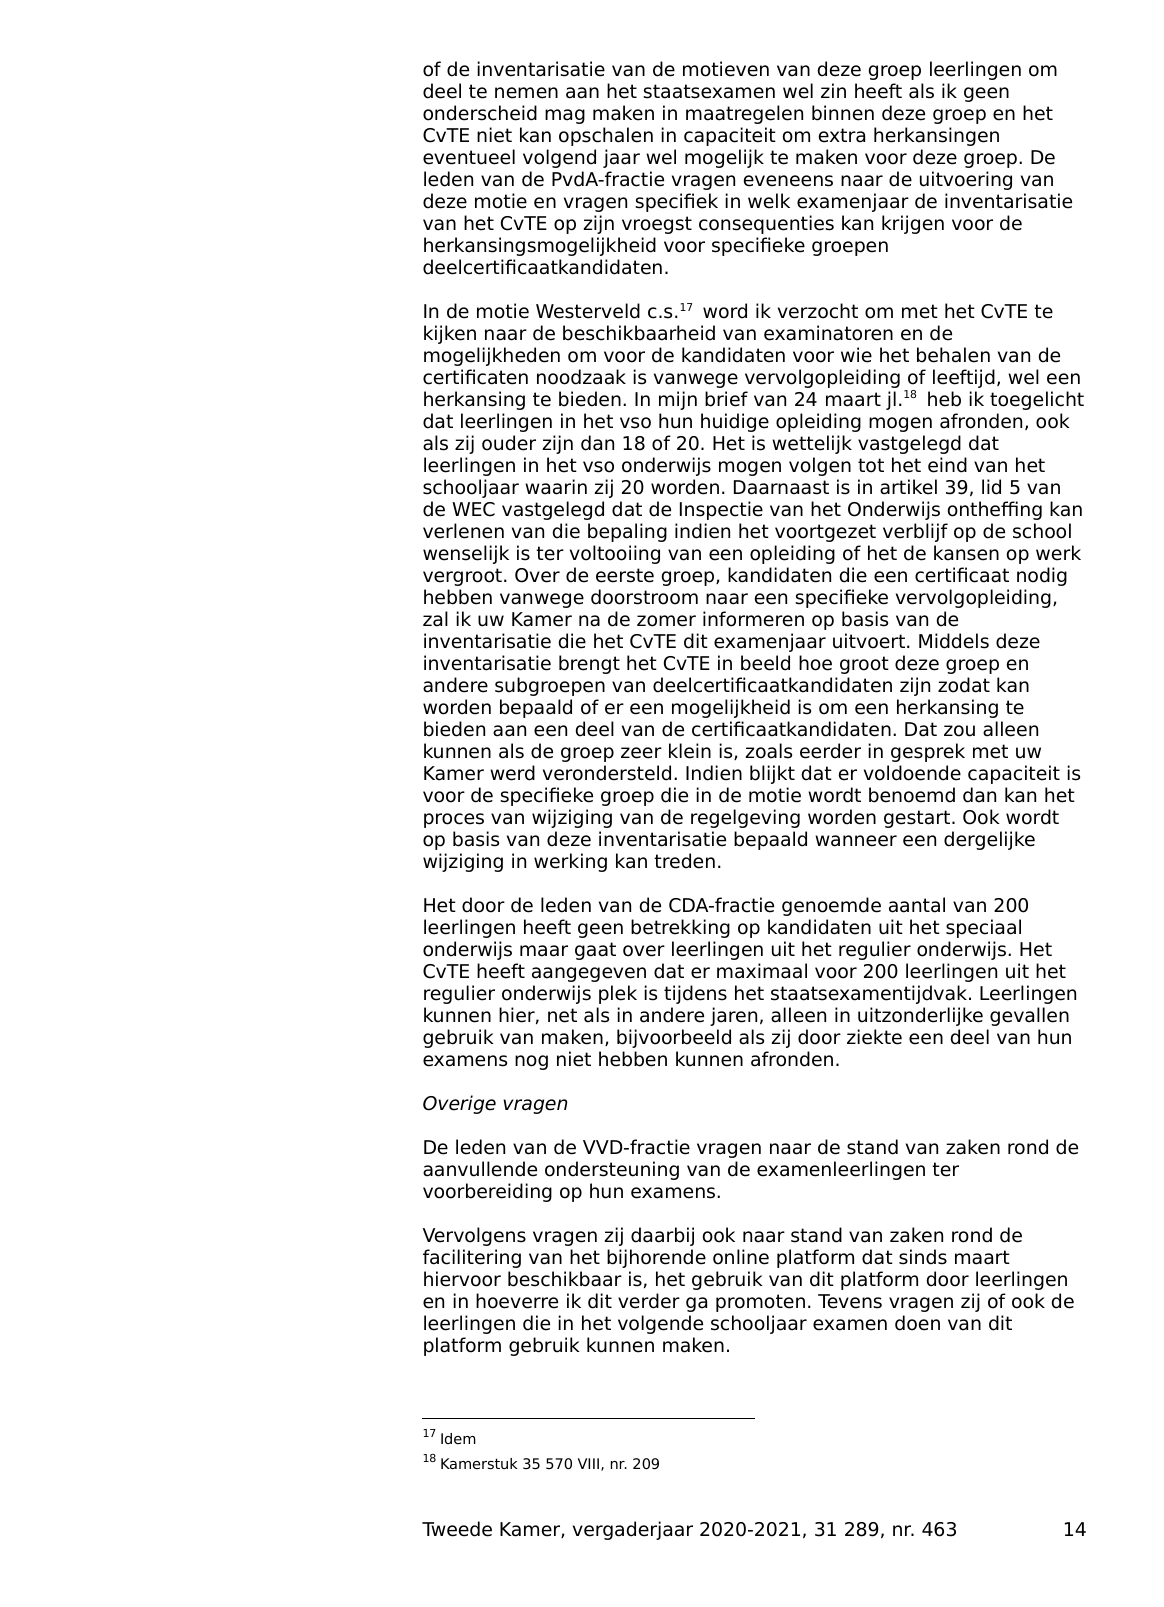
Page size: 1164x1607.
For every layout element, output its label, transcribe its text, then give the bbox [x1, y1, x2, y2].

text De leden van de VVD-fractie vragen naar de stand van zaken rond de aanvullende ondersteuning van de examenleerlingen ter voorbereiding op hun examens. [422, 1137, 1087, 1203]
text Kamerstuk 35 570 VIII, nr. 209 [422, 1452, 1087, 1474]
text of de inventarisatie van de motieven van deze groep leerlingen om deel te nemen aan het staatsexamen wel zin heeft als ik geen onderscheid mag maken in maatregelen binnen deze groep en het CvTE niet kan opschalen in capaciteit om extra herkansingen eventueel volgend jaar wel mogelijk te maken voor deze groep. De leden van de PvdA-fractie vragen eveneens naar de uitvoering van deze motie en vragen specifiek in welk examenjaar de inventarisatie van het CvTE op zijn vroegst consequenties kan krijgen voor de herkansingsmogelijkheid voor specifieke groepen deelcertificaatkandidaten. [422, 59, 1087, 279]
text Vervolgens vragen zij daarbij ook naar stand van zaken rond de facilitering van het bijhorende online platform dat sinds maart hiervoor beschikbaar is, het gebruik van dit platform door leerlingen en in hoeverre ik dit verder ga promoten. Tevens vragen zij of ook de leerlingen die in het volgende schooljaar examen doen van dit platform gebruik kunnen maken. [422, 1225, 1087, 1357]
text In de motie Westerveld c.s. word ik verzocht om met het CvTE te kijken naar de beschikbaarheid van examinatoren en de mogelijkheden om voor de kandidaten voor wie het behalen van de certificaten noodzaak is vanwege vervolgopleiding of leeftijd, wel een herkansing te bieden. In mijn brief van 24 maart jl. heb ik toegelicht dat leerlingen in het vso hun huidige opleiding mogen afronden, ook als zij ouder zijn dan 18 of 20. Het is wettelijk vastgelegd dat leerlingen in het vso onderwijs mogen volgen tot het eind van het schooljaar waarin zij 20 worden. Daarnaast is in artikel 39, lid 5 van de WEC vastgelegd dat de Inspectie van het Onderwijs ontheffing kan verlenen van die bepaling indien het voortgezet verblijf op de school wenselijk is ter voltooiing van een opleiding of het de kansen op werk vergroot. Over de eerste groep, kandidaten die een certificaat nodig hebben vanwege doorstroom naar een specifieke vervolgopleiding, zal ik uw Kamer na de zomer informeren op basis van de inventarisatie die het CvTE dit examenjaar uitvoert. Middels deze inventarisatie brengt het CvTE in beeld hoe groot deze groep en andere subgroepen van deelcertificaatkandidaten zijn zodat kan worden bepaald of er een mogelijkheid is om een herkansing te bieden aan een deel van de certificaatkandidaten. Dat zou alleen kunnen als de groep zeer klein is, zoals eerder in gesprek met uw Kamer werd verondersteld. Indien blijkt dat er voldoende capaciteit is voor de specifieke groep die in de motie wordt benoemd dan kan het proces van wijziging van de regelgeving worden gestart. Ook wordt op basis van deze inventarisatie bepaald wanneer een dergelijke wijziging in werking kan treden. [422, 301, 1087, 872]
subtitle Overige vragen [422, 1093, 1087, 1115]
text Het door de leden van de CDA-fractie genoemde aantal van 200 leerlingen heeft geen betrekking op kandidaten uit het speciaal onderwijs maar gaat over leerlingen uit het regulier onderwijs. Het CvTE heeft aangegeven dat er maximaal voor 200 leerlingen uit het regulier onderwijs plek is tijdens het staatsexamentijdvak. Leerlingen kunnen hier, net als in andere jaren, alleen in uitzonderlijke gevallen gebruik van maken, bijvoorbeeld als zij door ziekte een deel van hun examens nog niet hebben kunnen afronden. [422, 895, 1087, 1071]
text Idem [422, 1427, 1087, 1449]
